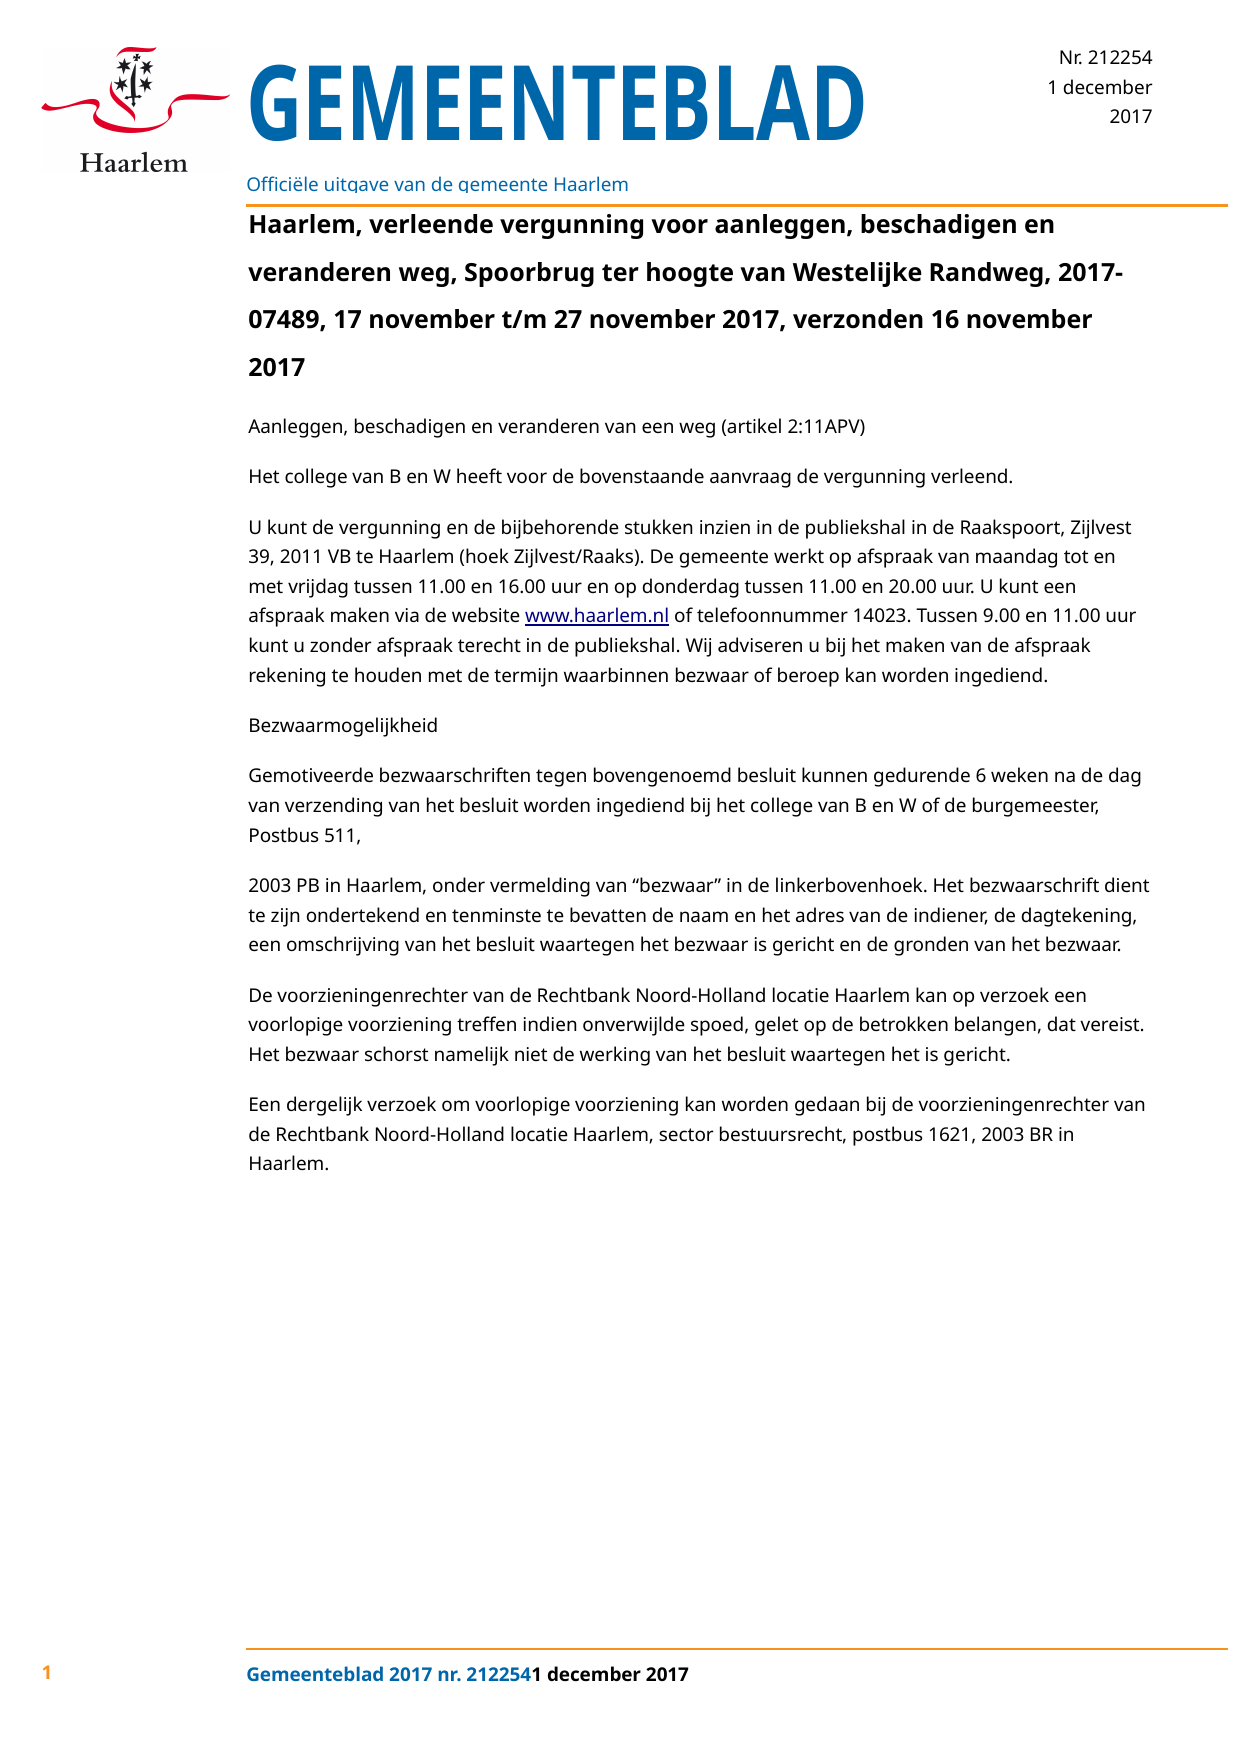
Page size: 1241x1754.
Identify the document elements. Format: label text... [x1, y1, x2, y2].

text U kunt de vergunning en de bijbehorende stukken inzien in de publiekshal in de Raakspoort, Zijlvest 39, 2011 VB te Haarlem (hoek Zijlvest/Raaks). De gemeente werkt op afspraak van maandag tot en met vrijdag tussen 11.00 en 16.00 uur en op donderdag tussen 11.00 en 20.00 uur. U kunt een afspraak maken via de website www.haarlem.nl of telefoonnummer 14023. Tussen 9.00 en 11.00 uur kunt u zonder afspraak terecht in de publiekshal. Wij adviseren u bij het maken van de afspraak rekening te houden met de termijn waarbinnen bezwaar of beroep kan worden ingediend. [248, 514, 1152, 688]
text Gemotiveerde bezwaarschriften tegen bovengenoemd besluit kunnen gedurende 6 weken na de dag van verzending van het besluit worden ingediend bij het college van B en W of de burgemeester, Postbus 511, [248, 763, 1152, 848]
text Haarlem, verleende vergunning voor aanleggen, beschadigen en veranderen weg, Spoorbrug ter hoogte van Westelijke Randweg, 2017-07489, 17 november t/m 27 november 2017, verzonden 16 november 2017 [248, 207, 1152, 384]
text De voorzieningenrechter van de Rechtbank Noord-Holland locatie Haarlem kan op verzoek een voorlopige voorziening treffen indien onverwijlde spoed, gelet op de betrokken belangen, dat vereist. Het bezwaar schorst namelijk niet de werking van het besluit waartegen het is gericht. [248, 982, 1152, 1067]
text Aanleggen, beschadigen en veranderen van een weg (artikel 2:11APV) [248, 413, 1152, 439]
text Het college van B en W heeft voor de bovenstaande aanvraag de vergunning verleend. [248, 463, 1152, 489]
text Bezwaarmogelijkheid [248, 712, 1152, 738]
text 2003 PB in Haarlem, onder vermelding van “bezwaar” in de linkerbovenhoek. Het bezwaarschrift dient te zijn ondertekend en tenminste te bevatten de naam en het adres van de indiener, de dagtekening, een omschrijving van het besluit waartegen het bezwaar is gericht en de gronden van het bezwaar. [248, 872, 1152, 957]
picture [41, 47, 231, 172]
text Een dergelijk verzoek om voorlopige voorziening kan worden gedaan bij de voorzieningenrechter van de Rechtbank Noord-Holland locatie Haarlem, sector bestuursrecht, postbus 1621, 2003 BR in Haarlem. [248, 1091, 1152, 1176]
